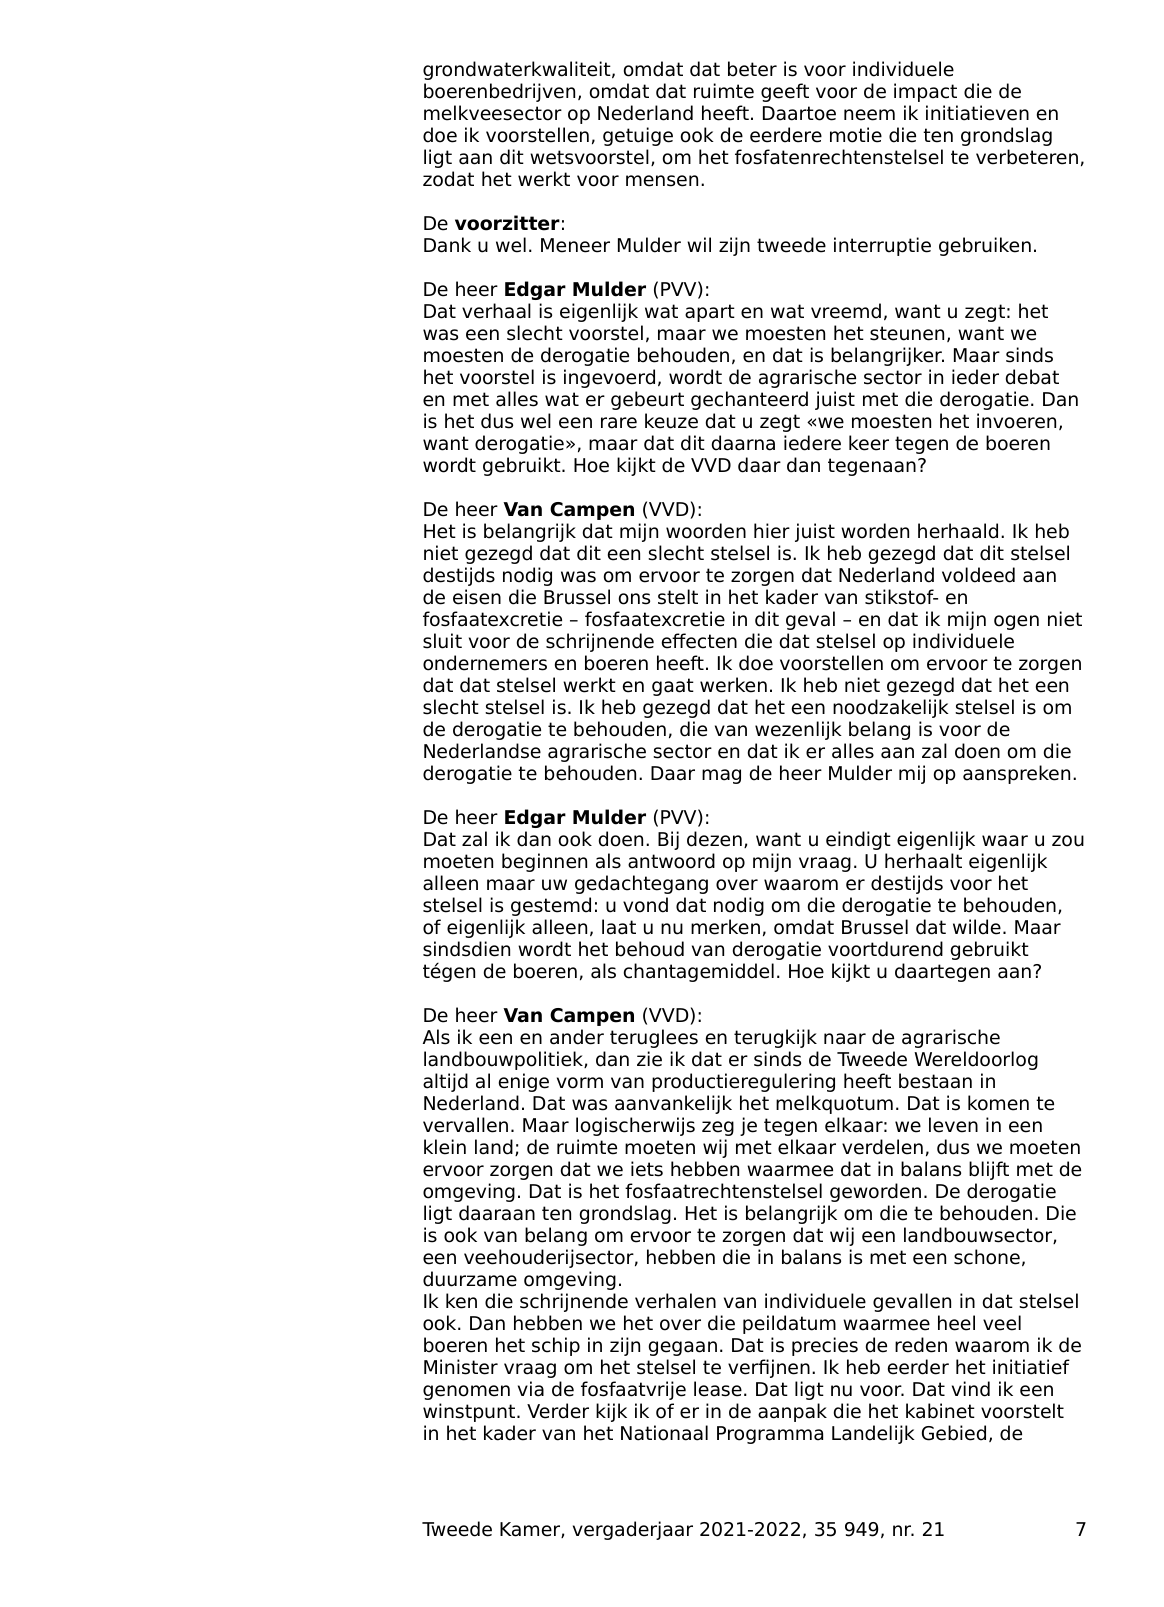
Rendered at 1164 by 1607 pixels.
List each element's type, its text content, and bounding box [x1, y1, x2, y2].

text Dat verhaal is eigenlijk wat apart en wat vreemd, want u zegt: het was een slecht voorstel, maar we moesten het steunen, want we moesten de derogatie behouden, en dat is belangrijker. Maar sinds het voorstel is ingevoerd, wordt de agrarische sector in ieder debat en met alles wat er gebeurt gechanteerd juist met die derogatie. Dan is het dus wel een rare keuze dat u zegt «we moesten het invoeren, want derogatie», maar dat dit daarna iedere keer tegen de boeren wordt gebruikt. Hoe kijkt de VVD daar dan tegenaan? [422, 301, 1087, 477]
text De heer Edgar Mulder (PVV): [422, 279, 1087, 301]
text Het is belangrijk dat mijn woorden hier juist worden herhaald. Ik heb niet gezegd dat dit een slecht stelsel is. Ik heb gezegd dat dit stelsel destijds nodig was om ervoor te zorgen dat Nederland voldeed aan de eisen die Brussel ons stelt in het kader van stikstof- en fosfaatexcretie – fosfaatexcretie in dit geval – en dat ik mijn ogen niet sluit voor de schrijnende effecten die dat stelsel op individuele ondernemers en boeren heeft. Ik doe voorstellen om ervoor te zorgen dat dat stelsel werkt en gaat werken. Ik heb niet gezegd dat het een slecht stelsel is. Ik heb gezegd dat het een noodzakelijk stelsel is om de derogatie te behouden, die van wezenlijk belang is voor de Nederlandse agrarische sector en dat ik er alles aan zal doen om die derogatie te behouden. Daar mag de heer Mulder mij op aanspreken. [422, 521, 1087, 785]
text Als ik een en ander teruglees en terugkijk naar de agrarische landbouwpolitiek, dan zie ik dat er sinds de Tweede Wereldoorlog altijd al enige vorm van productieregulering heeft bestaan in Nederland. Dat was aanvankelijk het melkquotum. Dat is komen te vervallen. Maar logischerwijs zeg je tegen elkaar: we leven in een klein land; de ruimte moeten wij met elkaar verdelen, dus we moeten ervoor zorgen dat we iets hebben waarmee dat in balans blijft met de omgeving. Dat is het fosfaatrechtenstelsel geworden. De derogatie ligt daaraan ten grondslag. Het is belangrijk om die te behouden. Die is ook van belang om ervoor te zorgen dat wij een landbouwsector, een veehouderijsector, hebben die in balans is met een schone, duurzame omgeving. [422, 1027, 1087, 1291]
text grondwaterkwaliteit, omdat dat beter is voor individuele boerenbedrijven, omdat dat ruimte geeft voor de impact die de melkveesector op Nederland heeft. Daartoe neem ik initiatieven en doe ik voorstellen, getuige ook de eerdere motie die ten grondslag ligt aan dit wetsvoorstel, om het fosfatenrechtenstelsel te verbeteren, zodat het werkt voor mensen. [422, 59, 1087, 191]
text De heer Van Campen (VVD): [422, 1005, 1087, 1027]
text Dat zal ik dan ook doen. Bij dezen, want u eindigt eigenlijk waar u zou moeten beginnen als antwoord op mijn vraag. U herhaalt eigenlijk alleen maar uw gedachtegang over waarom er destijds voor het stelsel is gestemd: u vond dat nodig om die derogatie te behouden, of eigenlijk alleen, laat u nu merken, omdat Brussel dat wilde. Maar sindsdien wordt het behoud van derogatie voortdurend gebruikt tégen de boeren, als chantagemiddel. Hoe kijkt u daartegen aan? [422, 829, 1087, 983]
text De voorzitter: [422, 213, 1087, 235]
text Ik ken die schrijnende verhalen van individuele gevallen in dat stelsel ook. Dan hebben we het over die peildatum waarmee heel veel boeren het schip in zijn gegaan. Dat is precies de reden waarom ik de Minister vraag om het stelsel te verfijnen. Ik heb eerder het initiatief genomen via de fosfaatvrije lease. Dat ligt nu voor. Dat vind ik een winstpunt. Verder kijk ik of er in de aanpak die het kabinet voorstelt in het kader van het Nationaal Programma Landelijk Gebied, de [422, 1291, 1087, 1445]
text De heer Van Campen (VVD): [422, 499, 1087, 521]
text De heer Edgar Mulder (PVV): [422, 807, 1087, 829]
text Dank u wel. Meneer Mulder wil zijn tweede interruptie gebruiken. [422, 235, 1087, 257]
